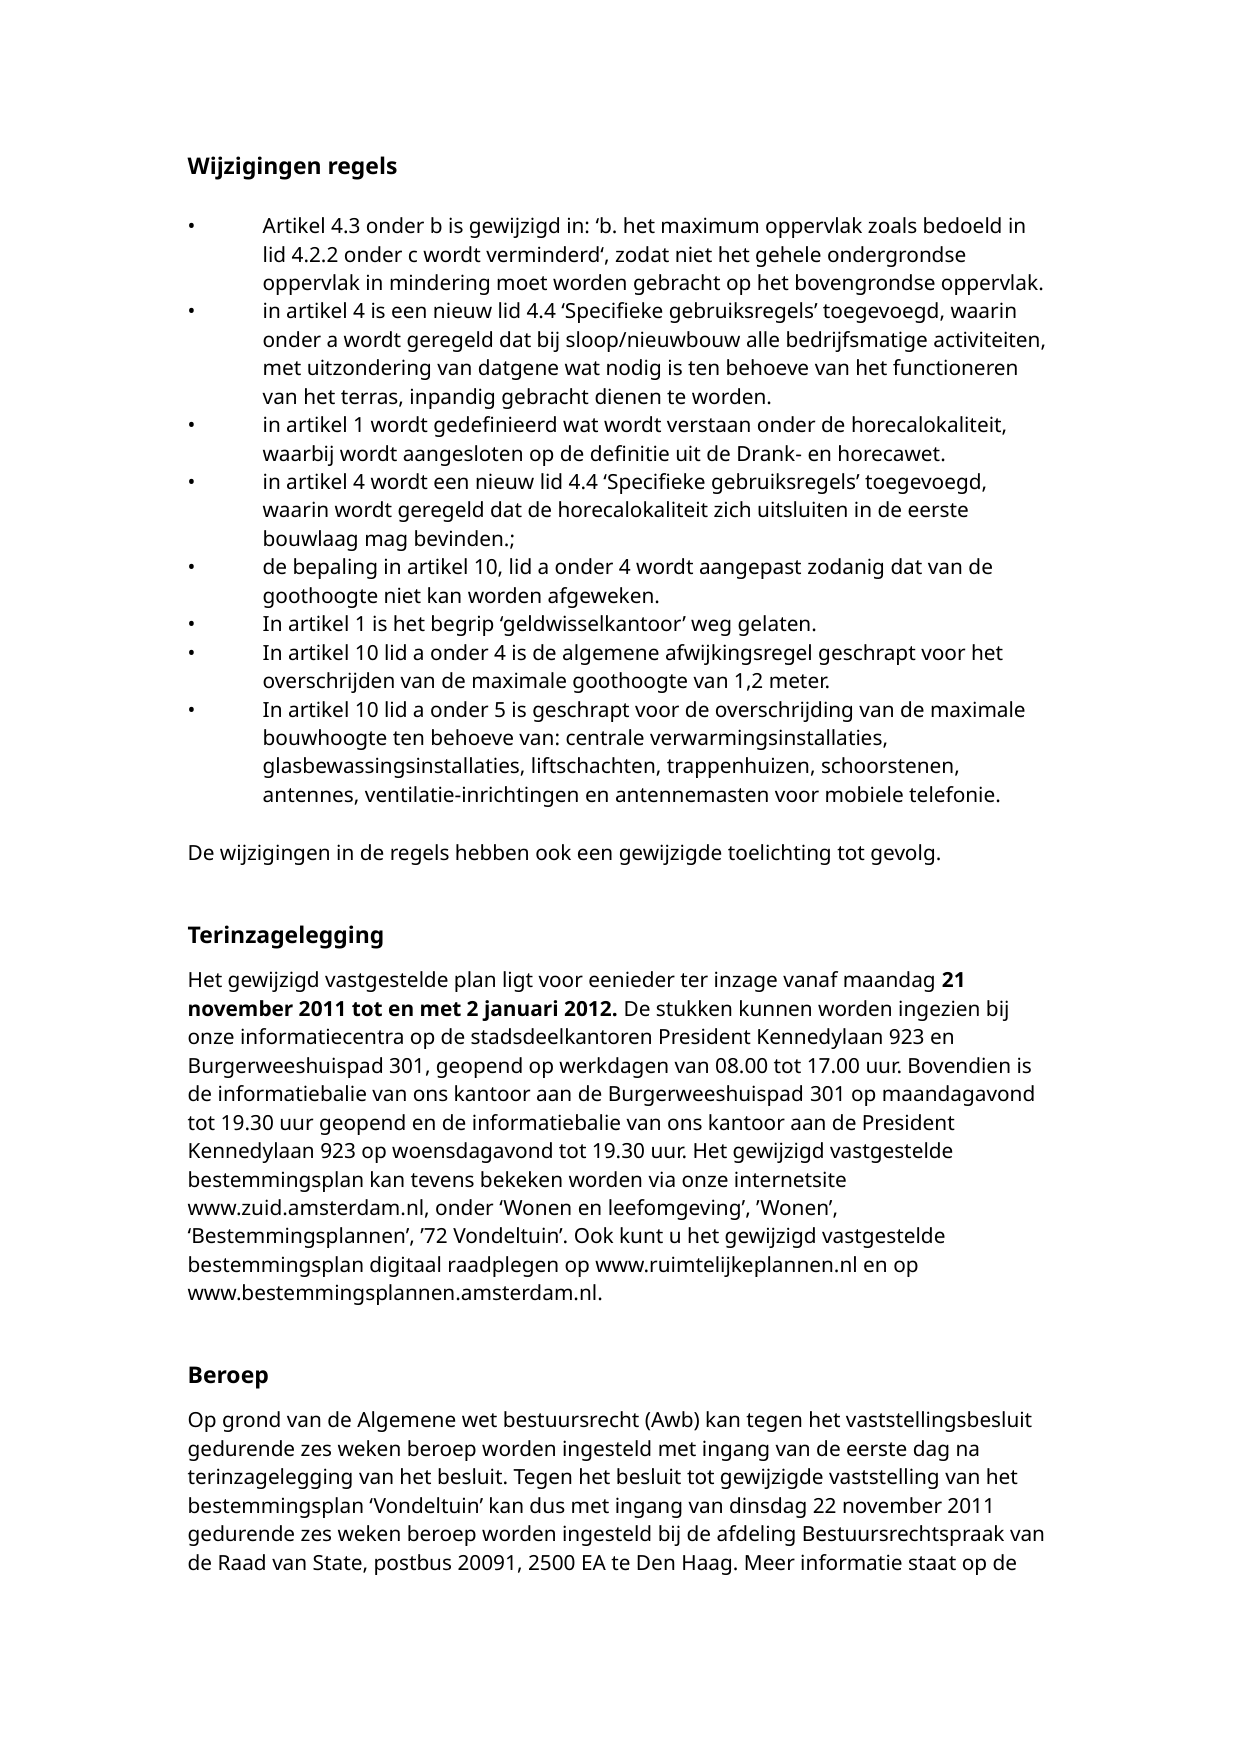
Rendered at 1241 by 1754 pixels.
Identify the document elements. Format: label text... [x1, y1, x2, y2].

text De wijzigingen in de regels hebben ook een gewijzigde toelichting tot gevolg. [187, 838, 1053, 867]
list Artikel 4.3 onder b is gewijzigd in: ‘b. het maximum oppervlak zoals bedoeld in lid 4.2.2 onder c wordt verminderd‘, zodat niet het gehele ondergrondse oppervlak in mindering moet worden gebracht op het bovengrondse oppervlak. [187, 211, 1053, 297]
text Op grond van de Algemene wet bestuursrecht (Awb) kan tegen het vaststellingsbesluit gedurende zes weken beroep worden ingesteld met ingang van de eerste dag na terinzagelegging van het besluit. Tegen het besluit tot gewijzigde vaststelling van het bestemmingsplan ‘Vondeltuin’ kan dus met ingang van dinsdag 22 november 2011 gedurende zes weken beroep worden ingesteld bij de afdeling Bestuursrechtspraak van de Raad van State, postbus 20091, 2500 EA te Den Haag. Meer informatie staat op de [187, 1406, 1053, 1576]
list de bepaling in artikel 10, lid a onder 4 wordt aangepast zodanig dat van de goothoogte niet kan worden afgeweken. [187, 552, 1053, 609]
list In artikel 10 lid a onder 5 is geschrapt voor de overschrijding van de maximale bouwhoogte ten behoeve van: centrale verwarmingsinstallaties, glasbewassingsinstallaties, liftschachten, trappenhuizen, schoorstenen, antennes, ventilatie-inrichtingen en antennemasten voor mobiele telefonie. [187, 695, 1053, 808]
subtitle Terinzagelegging [187, 919, 1053, 951]
list in artikel 4 is een nieuw lid 4.4 ‘Specifieke gebruiksregels’ toegevoegd, waarin onder a wordt geregeld dat bij sloop/nieuwbouw alle bedrijfsmatige activiteiten, met uitzondering van datgene wat nodig is ten behoeve van het functioneren van het terras, inpandig gebracht dienen te worden. [187, 297, 1053, 410]
list In artikel 10 lid a onder 4 is de algemene afwijkingsregel geschrapt voor het overschrijden van de maximale goothoogte van 1,2 meter. [187, 638, 1053, 695]
text Het gewijzigd vastgestelde plan ligt voor eenieder ter inzage vanaf maandag 21 november 2011 tot en met 2 januari 2012. De stukken kunnen worden ingezien bij onze informatiecentra op de stadsdeelkantoren President Kennedylaan 923 en Burgerweeshuispad 301, geopend op werkdagen van 08.00 tot 17.00 uur. Bovendien is de informatiebalie van ons kantoor aan de Burgerweeshuispad 301 op maandagavond tot 19.30 uur geopend en de informatiebalie van ons kantoor aan de President Kennedylaan 923 op woensdagavond tot 19.30 uur. Het gewijzigd vastgestelde bestemmingsplan kan tevens bekeken worden via onze internetsite www.zuid.amsterdam.nl, onder ‘Wonen en leefomgeving’, ’Wonen’, ‘Bestemmingsplannen’, ’72 Vondeltuin’. Ook kunt u het gewijzigd vastgestelde bestemmingsplan digitaal raadplegen op www.ruimtelijkeplannen.nl en op www.bestemmingsplannen.amsterdam.nl. [187, 966, 1053, 1307]
list In artikel 1 is het begrip ‘geldwisselkantoor’ weg gelaten. [187, 609, 1053, 638]
subtitle Wijzigingen regels [187, 150, 1053, 181]
list in artikel 1 wordt gedefinieerd wat wordt verstaan onder de horecalokaliteit, waarbij wordt aangesloten op de definitie uit de Drank- en horecawet. [187, 410, 1053, 467]
subtitle Beroep [187, 1359, 1053, 1391]
list in artikel 4 wordt een nieuw lid 4.4 ‘Specifieke gebruiksregels’ toegevoegd, waarin wordt geregeld dat de horecalokaliteit zich uitsluiten in de eerste bouwlaag mag bevinden.; [187, 467, 1053, 552]
